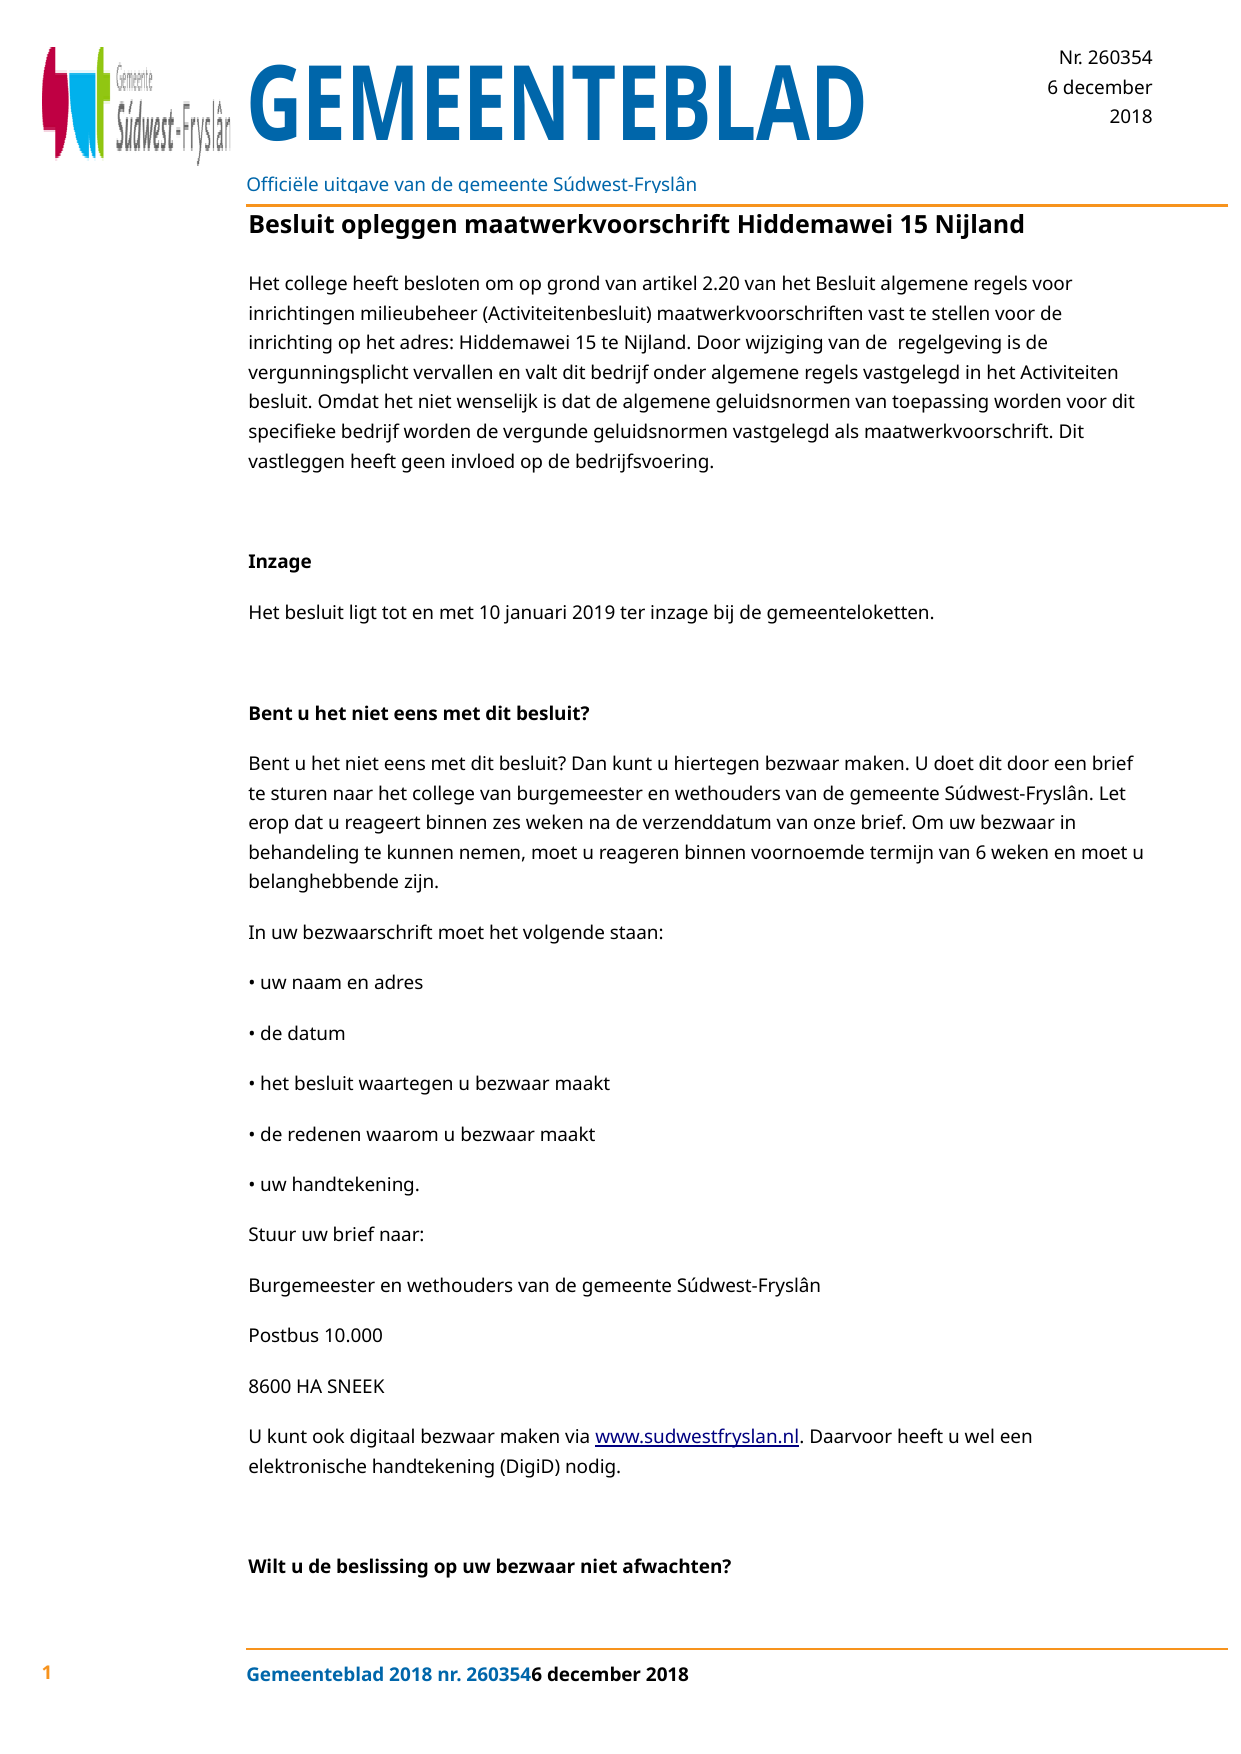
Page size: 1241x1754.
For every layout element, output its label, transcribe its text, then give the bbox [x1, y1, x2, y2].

text Inzage [248, 549, 1152, 574]
text Wilt u de beslissing op uw bezwaar niet afwachten? [248, 1554, 1152, 1579]
text Bent u het niet eens met dit besluit? Dan kunt u hiertegen bezwaar maken. U doet dit door een brief te sturen naar het college van burgemeester en wethouders van de gemeente Súdwest-Fryslân. Let erop dat u reageert binnen zes weken na de verzenddatum van onze brief. Om uw bezwaar in behandeling te kunnen nemen, moet u reageren binnen voornoemde termijn van 6 weken en moet u belanghebbende zijn. [248, 750, 1152, 894]
text • het besluit waartegen u bezwaar maakt [248, 1070, 1152, 1096]
text Besluit opleggen maatwerkvoorschrift Hiddemawei 15 Nijland [248, 207, 1152, 241]
picture [41, 47, 231, 172]
text Bent u het niet eens met dit besluit? [248, 700, 1152, 726]
text • uw naam en adres [248, 969, 1152, 995]
text • uw handtekening. [248, 1171, 1152, 1197]
text • de redenen waarom u bezwaar maakt [248, 1121, 1152, 1146]
text • de datum [248, 1020, 1152, 1046]
text In uw bezwaarschrift moet het volgende staan: [248, 919, 1152, 945]
text Stuur uw brief naar: [248, 1222, 1152, 1247]
text U kunt ook digitaal bezwaar maken via www.sudwestfryslan.nl. Daarvoor heeft u wel een elektronische handtekening (DigiD) nodig. [248, 1423, 1152, 1478]
text Postbus 10.000 [248, 1322, 1152, 1348]
text 8600 HA SNEEK [248, 1373, 1152, 1398]
text Burgemeester en wethouders van de gemeente Súdwest-Fryslân [248, 1272, 1152, 1298]
text Het college heeft besloten om op grond van artikel 2.20 van het Besluit algemene regels voor inrichtingen milieubeheer (Activiteitenbesluit) maatwerkvoorschriften vast te stellen voor de inrichting op het adres: Hiddemawei 15 te Nijland. Door wijziging van de regelgeving is de vergunningsplicht vervallen en valt dit bedrijf onder algemene regels vastgelegd in het Activiteiten besluit. Omdat het niet wenselijk is dat de algemene geluidsnormen van toepassing worden voor dit specifieke bedrijf worden de vergunde geluidsnormen vastgelegd als maatwerkvoorschrift. Dit vastleggen heeft geen invloed op de bedrijfsvoering. [248, 270, 1152, 473]
text Het besluit ligt tot en met 10 januari 2019 ter inzage bij de gemeenteloketten. [248, 599, 1152, 625]
